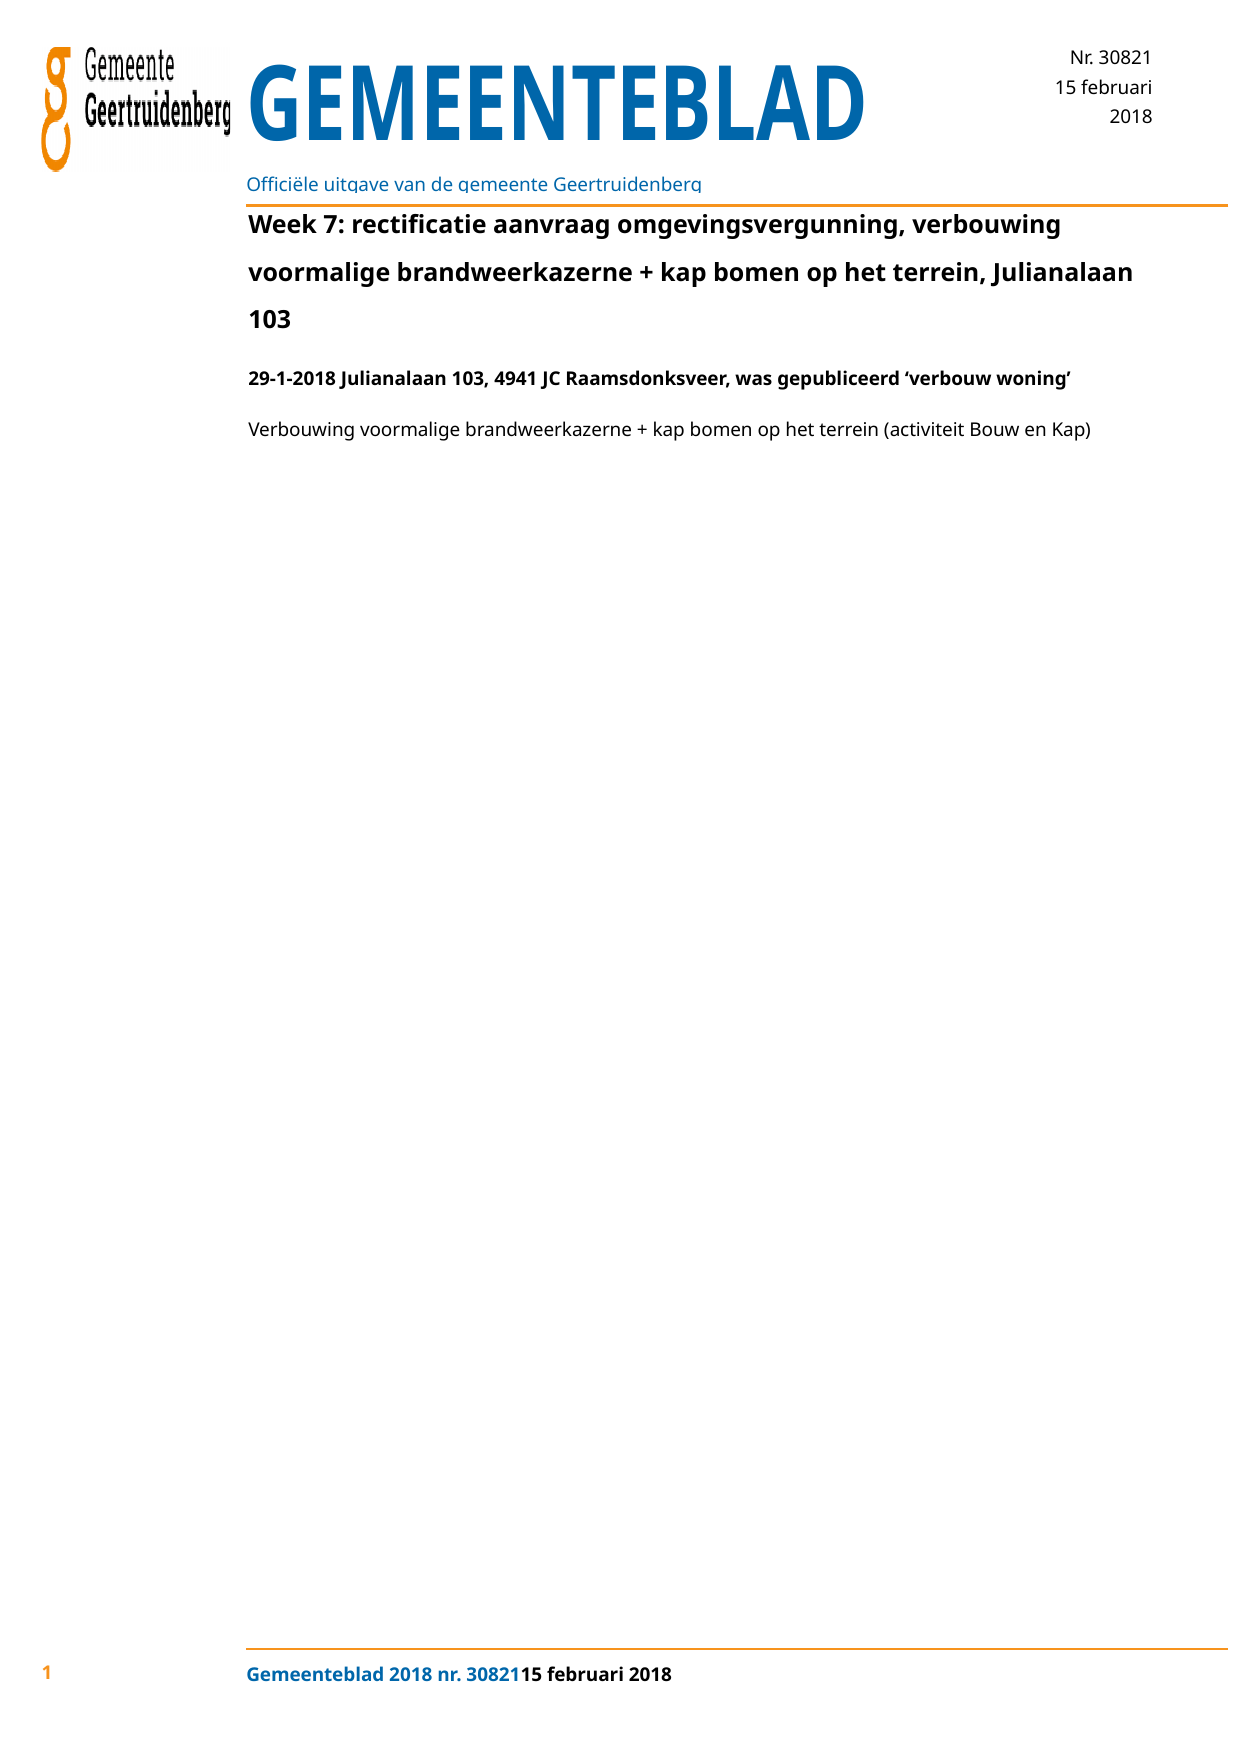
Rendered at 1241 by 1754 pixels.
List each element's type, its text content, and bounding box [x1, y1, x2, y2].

text Verbouwing voormalige brandweerkazerne + kap bomen op het terrein (activiteit Bouw en Kap) [248, 416, 1152, 442]
picture [41, 47, 231, 172]
text 29-1-2018 Julianalaan 103, 4941 JC Raamsdonksveer, was gepubliceerd ‘verbouw woning’ [248, 366, 1152, 391]
text Week 7: rectificatie aanvraag omgevingsvergunning, verbouwing voormalige brandweerkazerne + kap bomen op het terrein, Julianalaan 103 [248, 207, 1152, 336]
